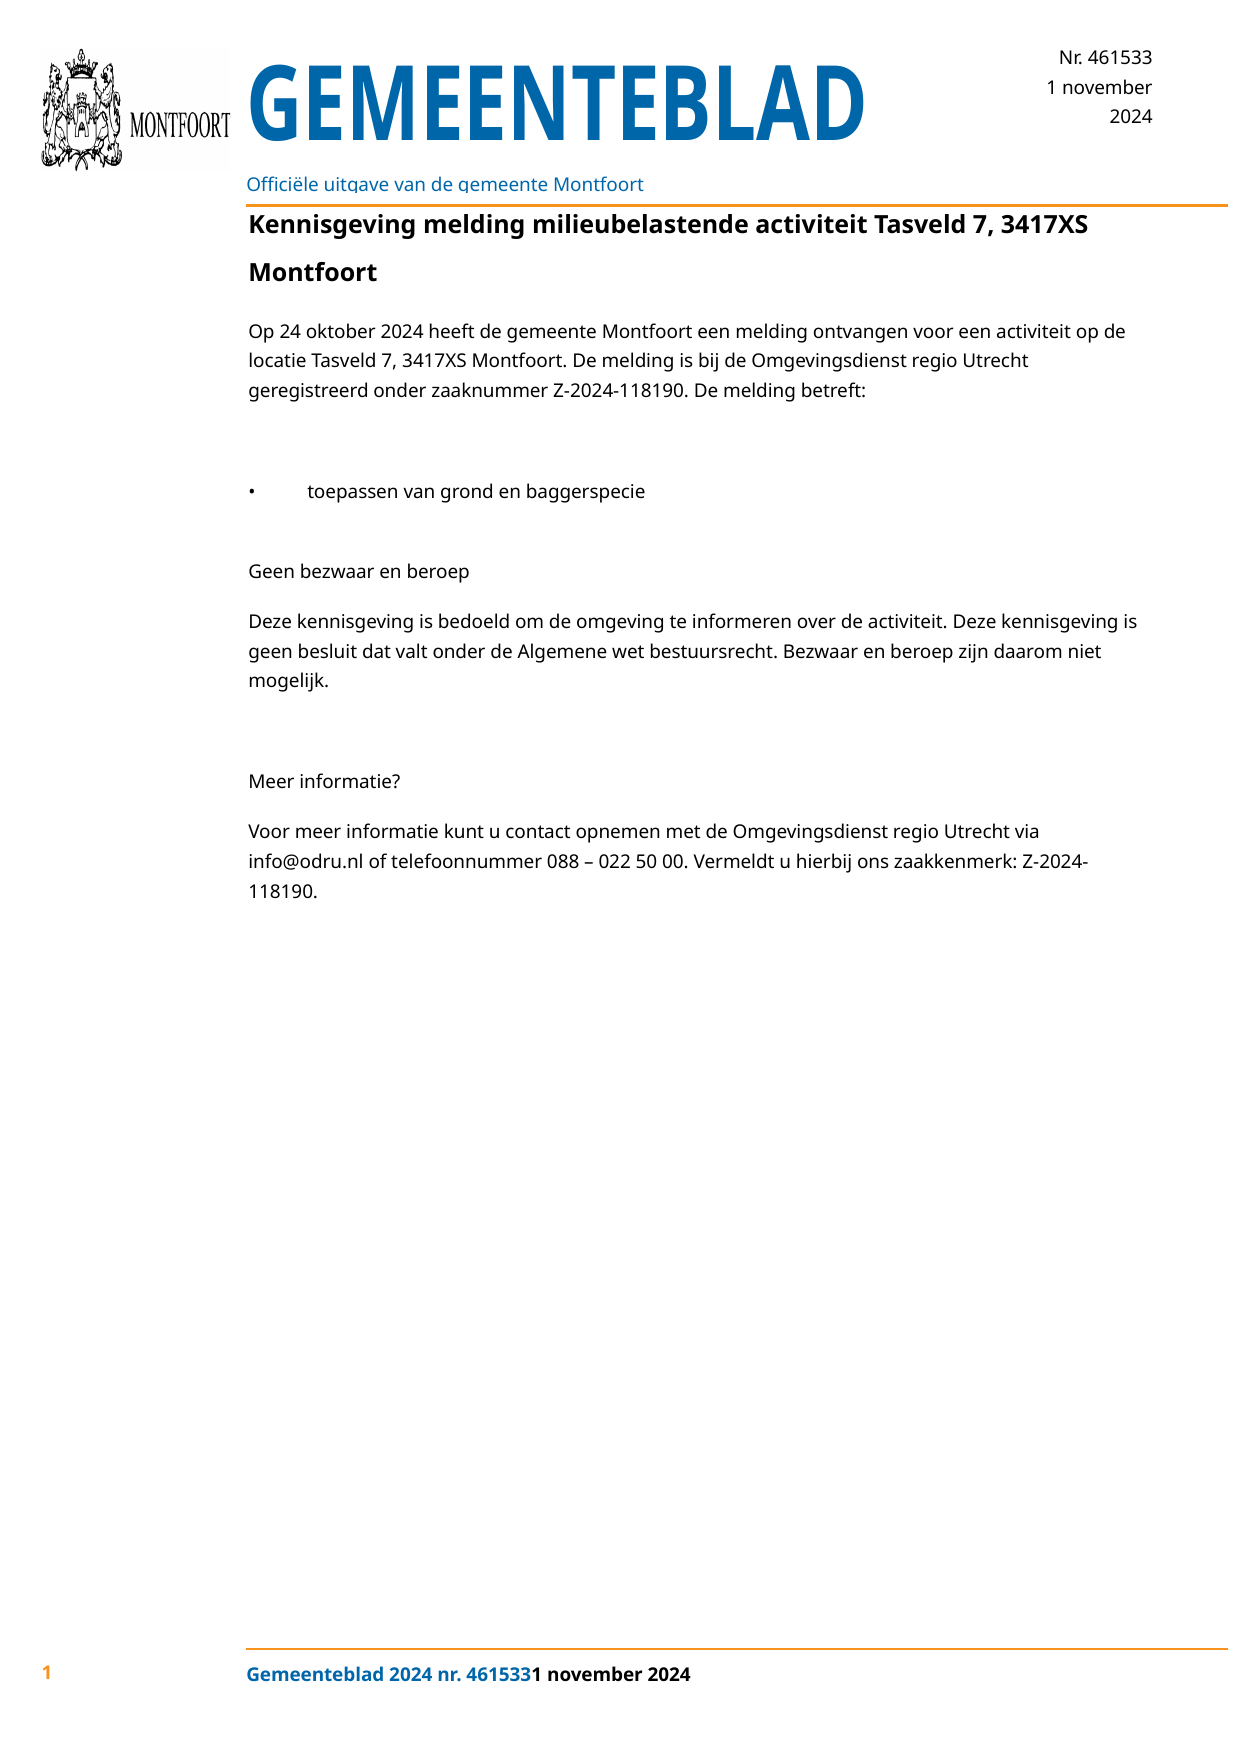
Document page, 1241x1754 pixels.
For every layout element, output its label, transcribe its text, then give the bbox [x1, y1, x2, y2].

text Meer informatie? [248, 768, 1152, 794]
text Op 24 oktober 2024 heeft de gemeente Montfoort een melding ontvangen voor een activiteit op de locatie Tasveld 7, 3417XS Montfoort. De melding is bij de Omgevingsdienst regio Utrecht geregistreerd onder zaaknummer Z-2024-118190. De melding betreft: [248, 318, 1152, 403]
list toepassen van grond en baggerspecie [248, 478, 1152, 504]
text Geen bezwaar en beroep [248, 558, 1152, 584]
text Kennisgeving melding milieubelastende activiteit Tasveld 7, 3417XS Montfoort [248, 207, 1152, 288]
picture [41, 47, 231, 172]
text Voor meer informatie kunt u contact opnemen met de Omgevingsdienst regio Utrecht via info@odru.nl of telefoonnummer 088 – 022 50 00. Vermeldt u hierbij ons zaakkenmerk: Z-2024-118190. [248, 819, 1152, 904]
text Deze kennisgeving is bedoeld om de omgeving te informeren over de activiteit. Deze kennisgeving is geen besluit dat valt onder de Algemene wet bestuursrecht. Bezwaar en beroep zijn daarom niet mogelijk. [248, 608, 1152, 693]
